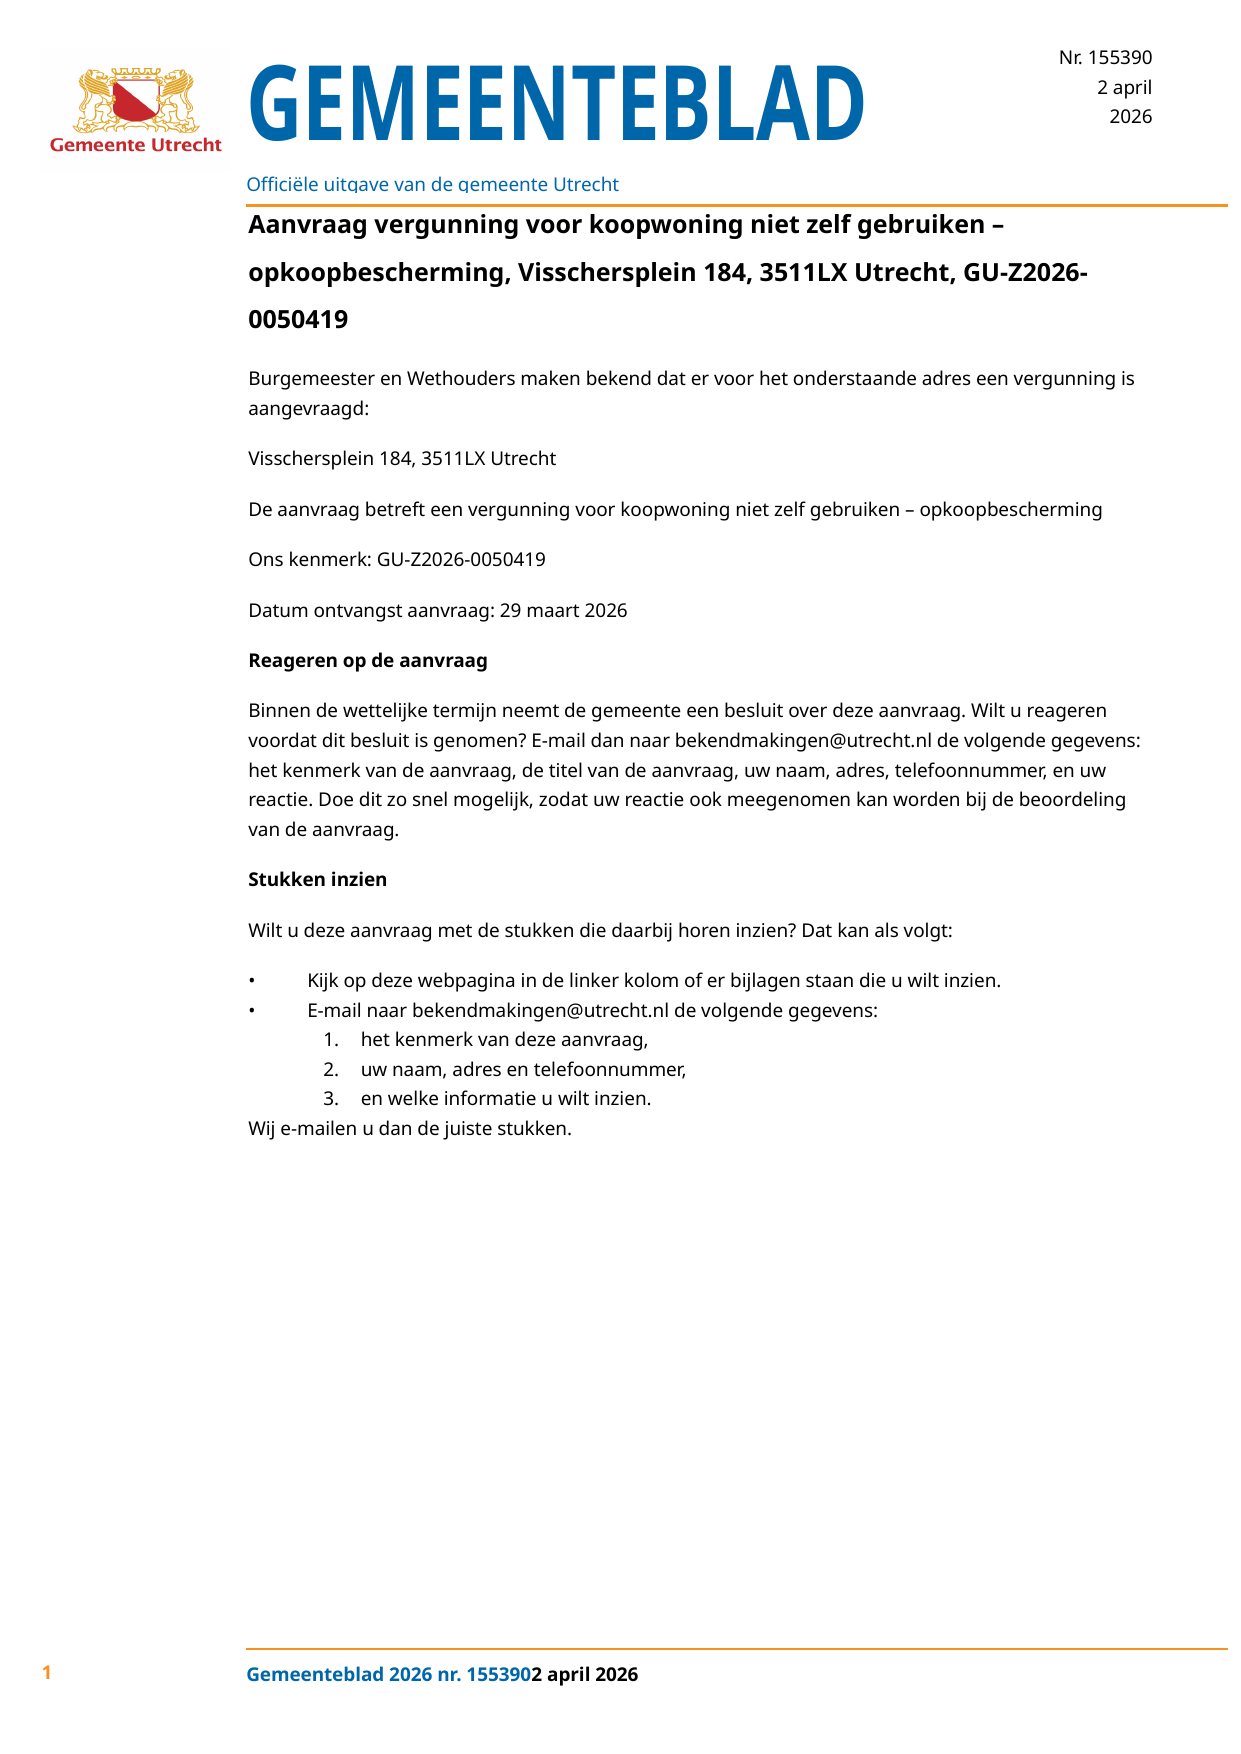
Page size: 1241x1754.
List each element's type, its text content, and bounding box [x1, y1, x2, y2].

text De aanvraag betreft een vergunning voor koopwoning niet zelf gebruiken – opkoopbescherming [248, 496, 1152, 522]
list uw naam, adres en telefoonnummer, [323, 1056, 1152, 1082]
text Aanvraag vergunning voor koopwoning niet zelf gebruiken – opkoopbescherming, Visschersplein 184, 3511LX Utrecht, GU-Z2026-0050419 [248, 207, 1152, 336]
text Ons kenmerk: GU-Z2026-0050419 [248, 546, 1152, 572]
list en welke informatie u wilt inzien. [323, 1086, 1152, 1111]
text Binnen de wettelijke termijn neemt de gemeente een besluit over deze aanvraag. Wilt u reageren voordat dit besluit is genomen? E-mail dan naar bekendmakingen@utrecht.nl de volgende gegevens: het kenmerk van de aanvraag, de titel van de aanvraag, uw naam, adres, telefoonnummer, en uw reactie. Doe dit zo snel mogelijk, zodat uw reactie ook meegenomen kan worden bij de beoordeling van de aanvraag. [248, 698, 1152, 842]
list het kenmerk van deze aanvraag, [323, 1026, 1152, 1052]
list Kijk op deze webpagina in de linker kolom of er bijlagen staan die u wilt inzien. [248, 967, 1152, 993]
text Stukken inzien [248, 866, 1152, 892]
text Visschersplein 184, 3511LX Utrecht [248, 446, 1152, 471]
text Reageren op de aanvraag [248, 647, 1152, 673]
picture [41, 47, 231, 172]
text Datum ontvangst aanvraag: 29 maart 2026 [248, 597, 1152, 622]
text Wilt u deze aanvraag met de stukken die daarbij horen inzien? Dat kan als volgt: [248, 917, 1152, 942]
text Wij e-mailen u dan de juiste stukken. [248, 1115, 1152, 1141]
text Burgemeester en Wethouders maken bekend dat er voor het onderstaande adres een vergunning is aangevraagd: [248, 366, 1152, 421]
list E-mail naar bekendmakingen@utrecht.nl de volgende gegevens: [248, 997, 1152, 1022]
